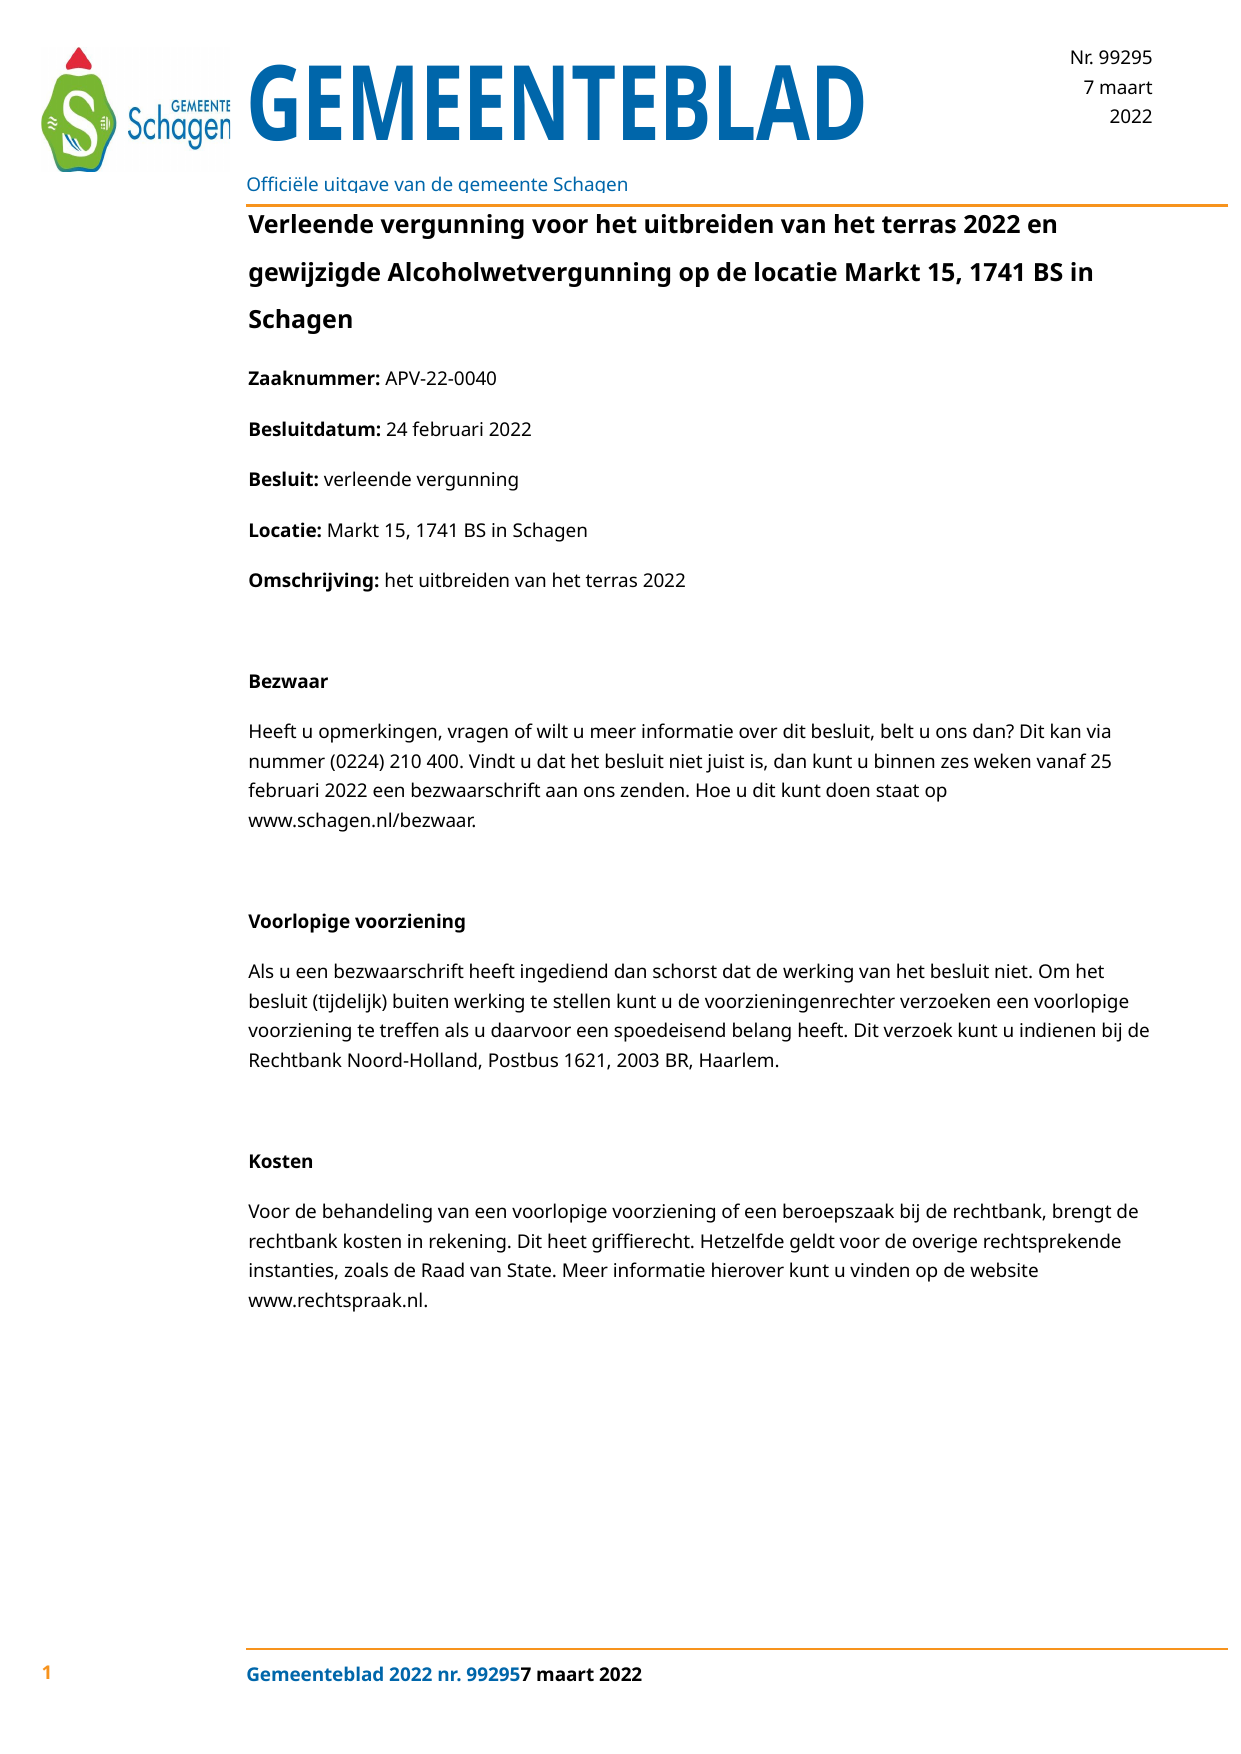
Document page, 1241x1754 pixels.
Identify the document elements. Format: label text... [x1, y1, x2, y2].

text Omschrijving: het uitbreiden van het terras 2022 [248, 567, 1152, 593]
text Als u een bezwaarschrift heeft ingediend dan schorst dat de werking van het besluit niet. Om het besluit (tijdelijk) buiten werking te stellen kunt u de voorzieningenrechter verzoeken een voorlopige voorziening te treffen als u daarvoor een spoedeisend belang heeft. Dit verzoek kunt u indienen bij de Rechtbank Noord-Holland, Postbus 1621, 2003 BR, Haarlem. [248, 958, 1152, 1073]
text Voorlopige voorziening [248, 908, 1152, 934]
text Verleende vergunning voor het uitbreiden van het terras 2022 en gewijzigde Alcoholwetvergunning op de locatie Markt 15, 1741 BS in Schagen [248, 207, 1152, 336]
text Besluit: verleende vergunning [248, 466, 1152, 492]
picture [41, 47, 231, 172]
text Heeft u opmerkingen, vragen of wilt u meer informatie over dit besluit, belt u ons dan? Dit kan via nummer (0224) 210 400. Vindt u dat het besluit niet juist is, dan kunt u binnen zes weken vanaf 25 februari 2022 een bezwaarschrift aan ons zenden. Hoe u dit kunt doen staat op www.schagen.nl/bezwaar. [248, 718, 1152, 833]
text Bezwaar [248, 668, 1152, 694]
text Kosten [248, 1148, 1152, 1174]
text Locatie: Markt 15, 1741 BS in Schagen [248, 517, 1152, 542]
text Zaaknummer: APV-22-0040 [248, 366, 1152, 391]
text Voor de behandeling van een voorlopige voorziening of een beroepszaak bij de rechtbank, brengt de rechtbank kosten in rekening. Dit heet griffierecht. Hetzelfde geldt voor de overige rechtsprekende instanties, zoals de Raad van State. Meer informatie hierover kunt u vinden op de website www.rechtspraak.nl. [248, 1198, 1152, 1313]
text Besluitdatum: 24 februari 2022 [248, 416, 1152, 442]
